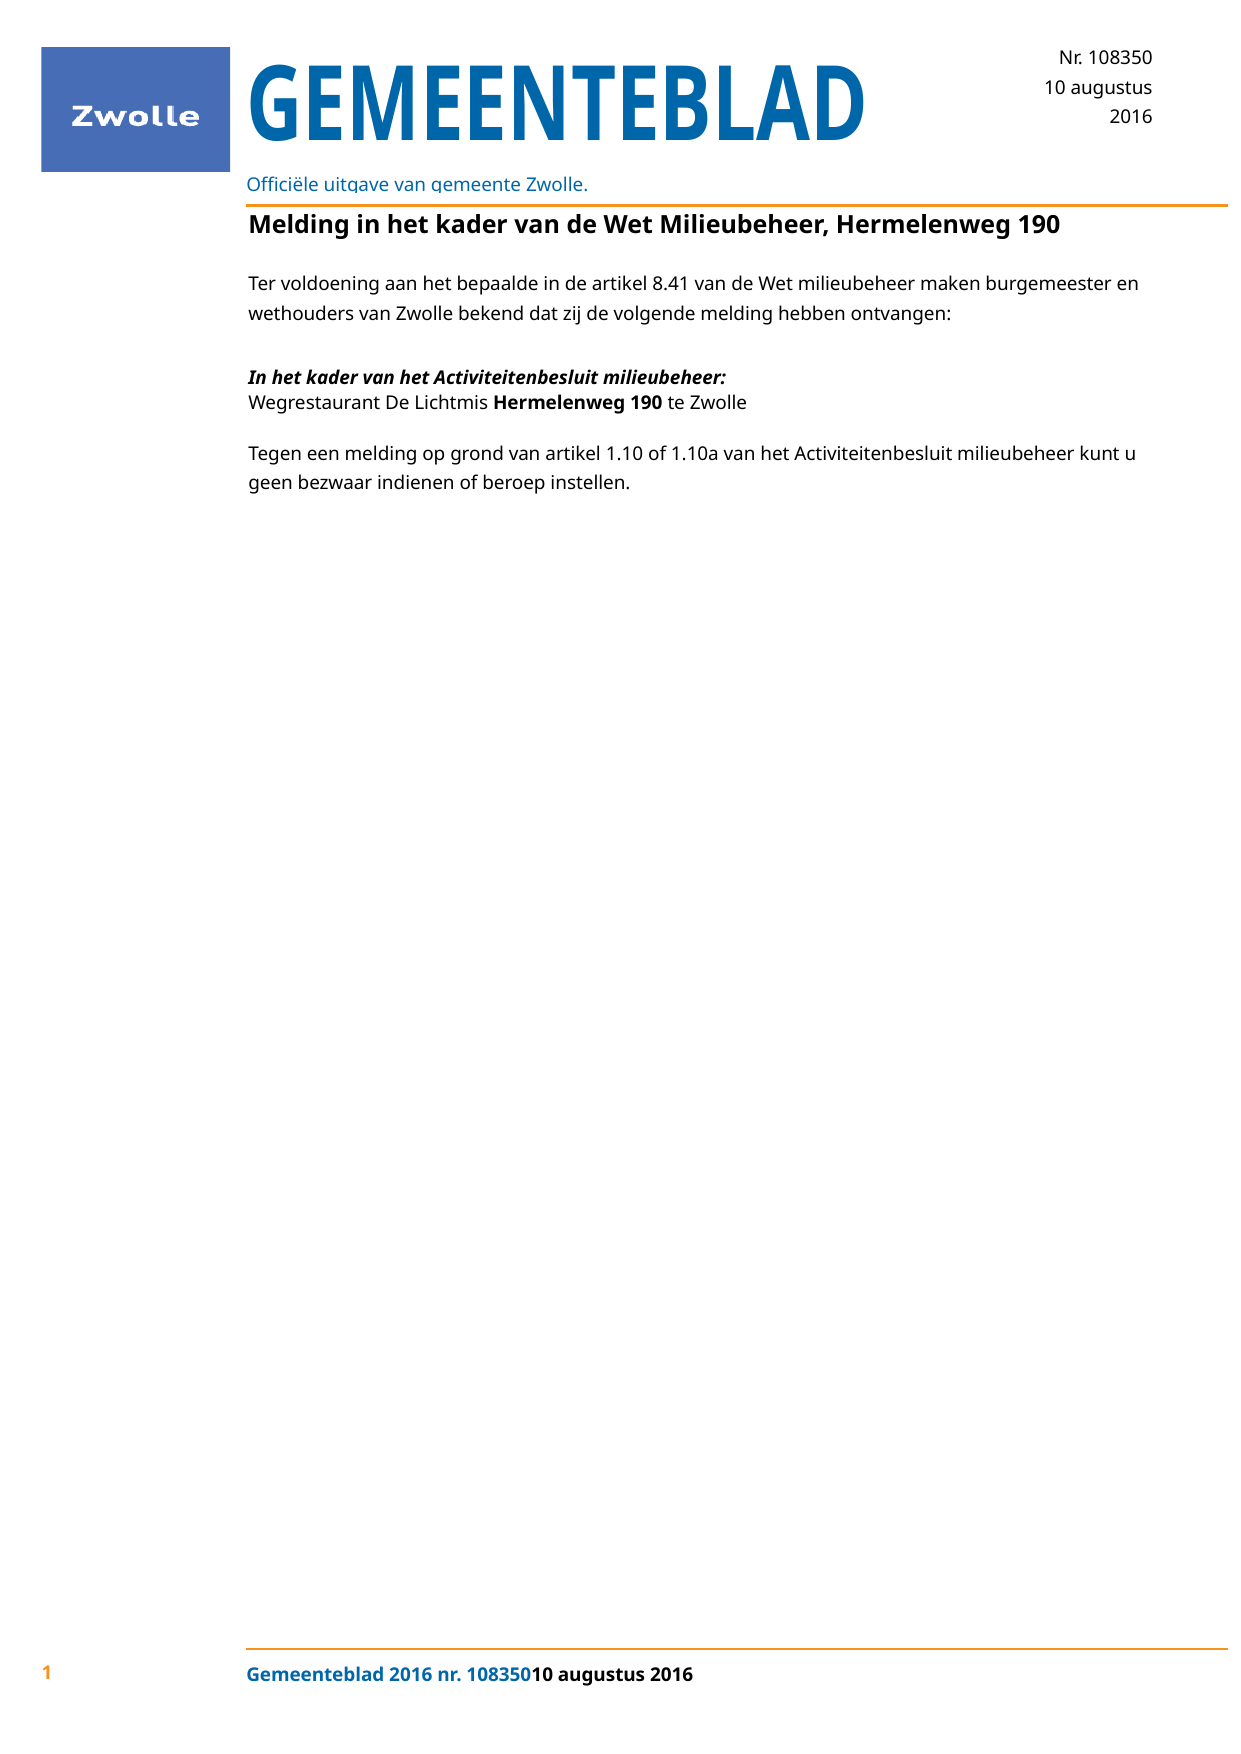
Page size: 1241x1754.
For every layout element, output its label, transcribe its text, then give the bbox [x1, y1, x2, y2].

text Wegrestaurant De Lichtmis Hermelenweg 190 te Zwolle [248, 389, 1152, 415]
text In het kader van het Activiteitenbesluit milieubeheer: [248, 364, 1152, 389]
text Melding in het kader van de Wet Milieubeheer, Hermelenweg 190 [248, 207, 1152, 241]
text Ter voldoening aan het bepaalde in de artikel 8.41 van de Wet milieubeheer maken burgemeester en wethouders van Zwolle bekend dat zij de volgende melding hebben ontvangen: [248, 270, 1152, 326]
text Tegen een melding op grond van artikel 1.10 of 1.10a van het Activiteitenbesluit milieubeheer kunt u geen bezwaar indienen of beroep instellen. [248, 440, 1152, 495]
picture [41, 47, 231, 172]
